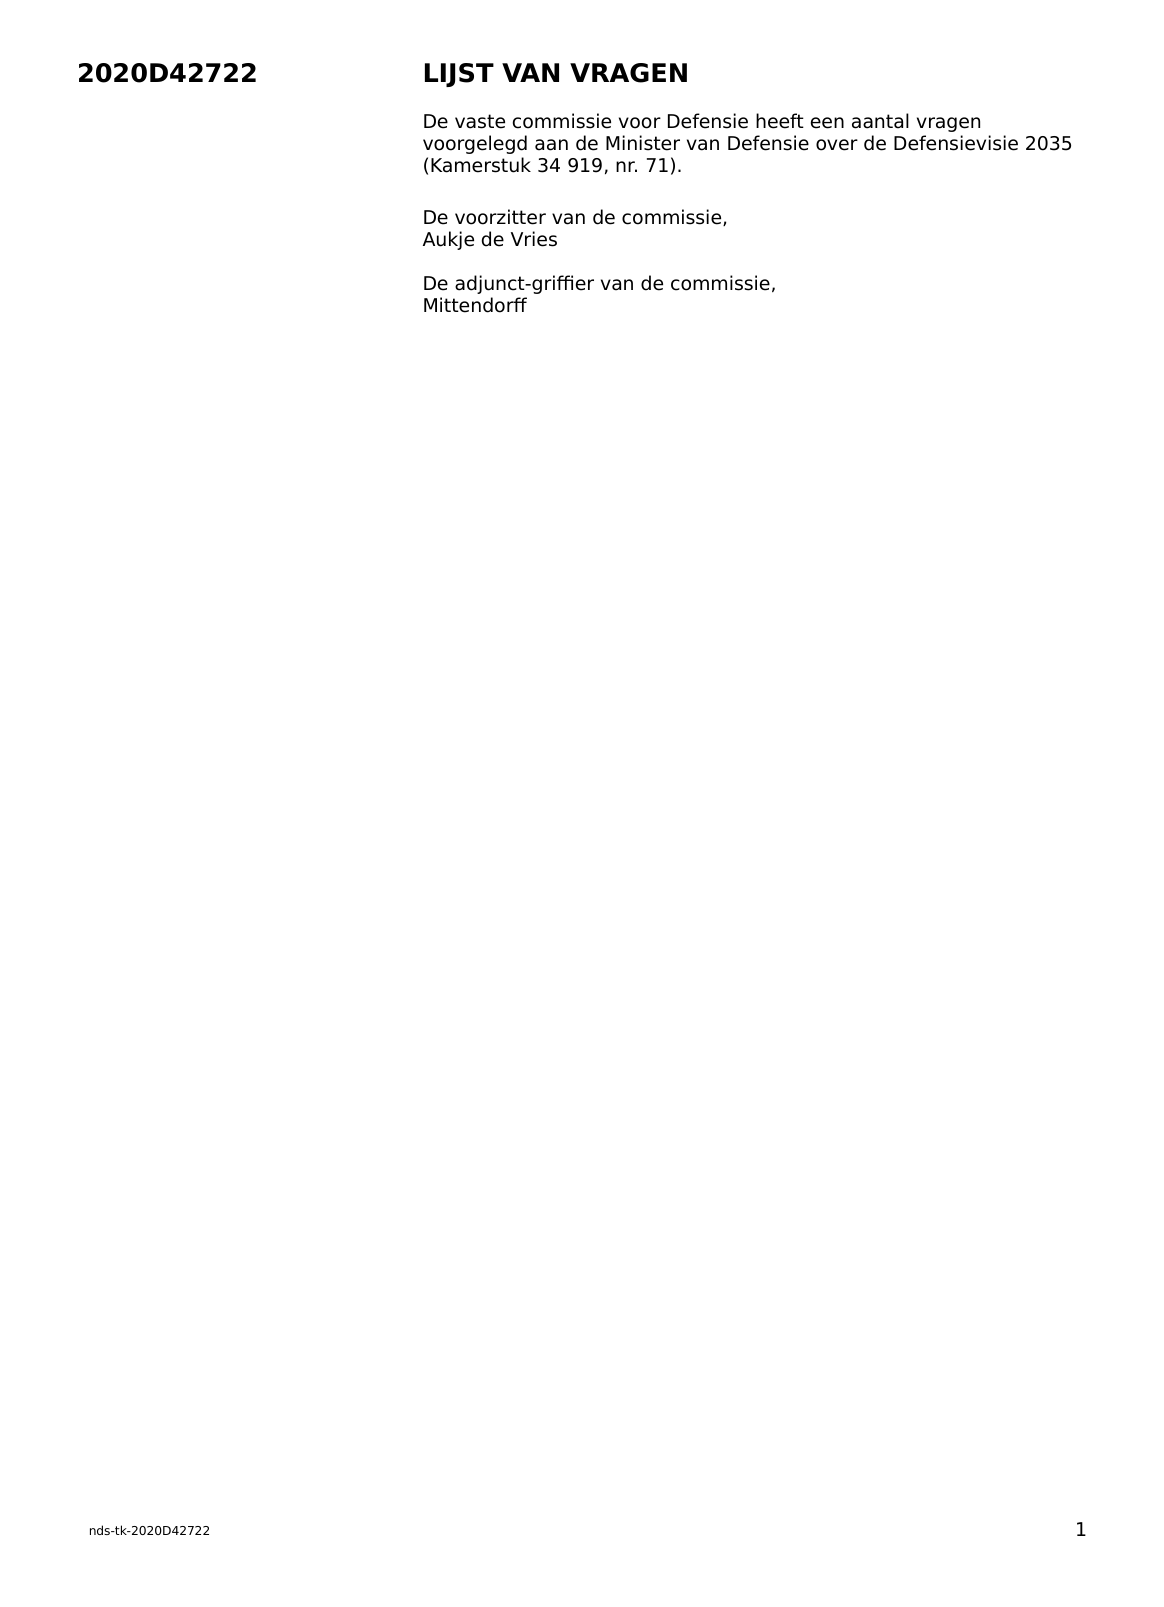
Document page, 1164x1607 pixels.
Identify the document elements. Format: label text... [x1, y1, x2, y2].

text nds-tk-2020D42722 [88, 1524, 323, 1538]
text De vaste commissie voor Defensie heeft een aantal vragen voorgelegd aan de Minister van Defensie over de Defensievisie 2035 (Kamerstuk 34 919, nr. 71). [422, 111, 1087, 177]
text De voorzitter van de commissie, Aukje de Vries [422, 207, 1087, 251]
text 2020D42722 LIJST VAN VRAGEN [77, 59, 1087, 89]
text De adjunct-griffier van de commissie, Mittendorff [422, 273, 1087, 317]
